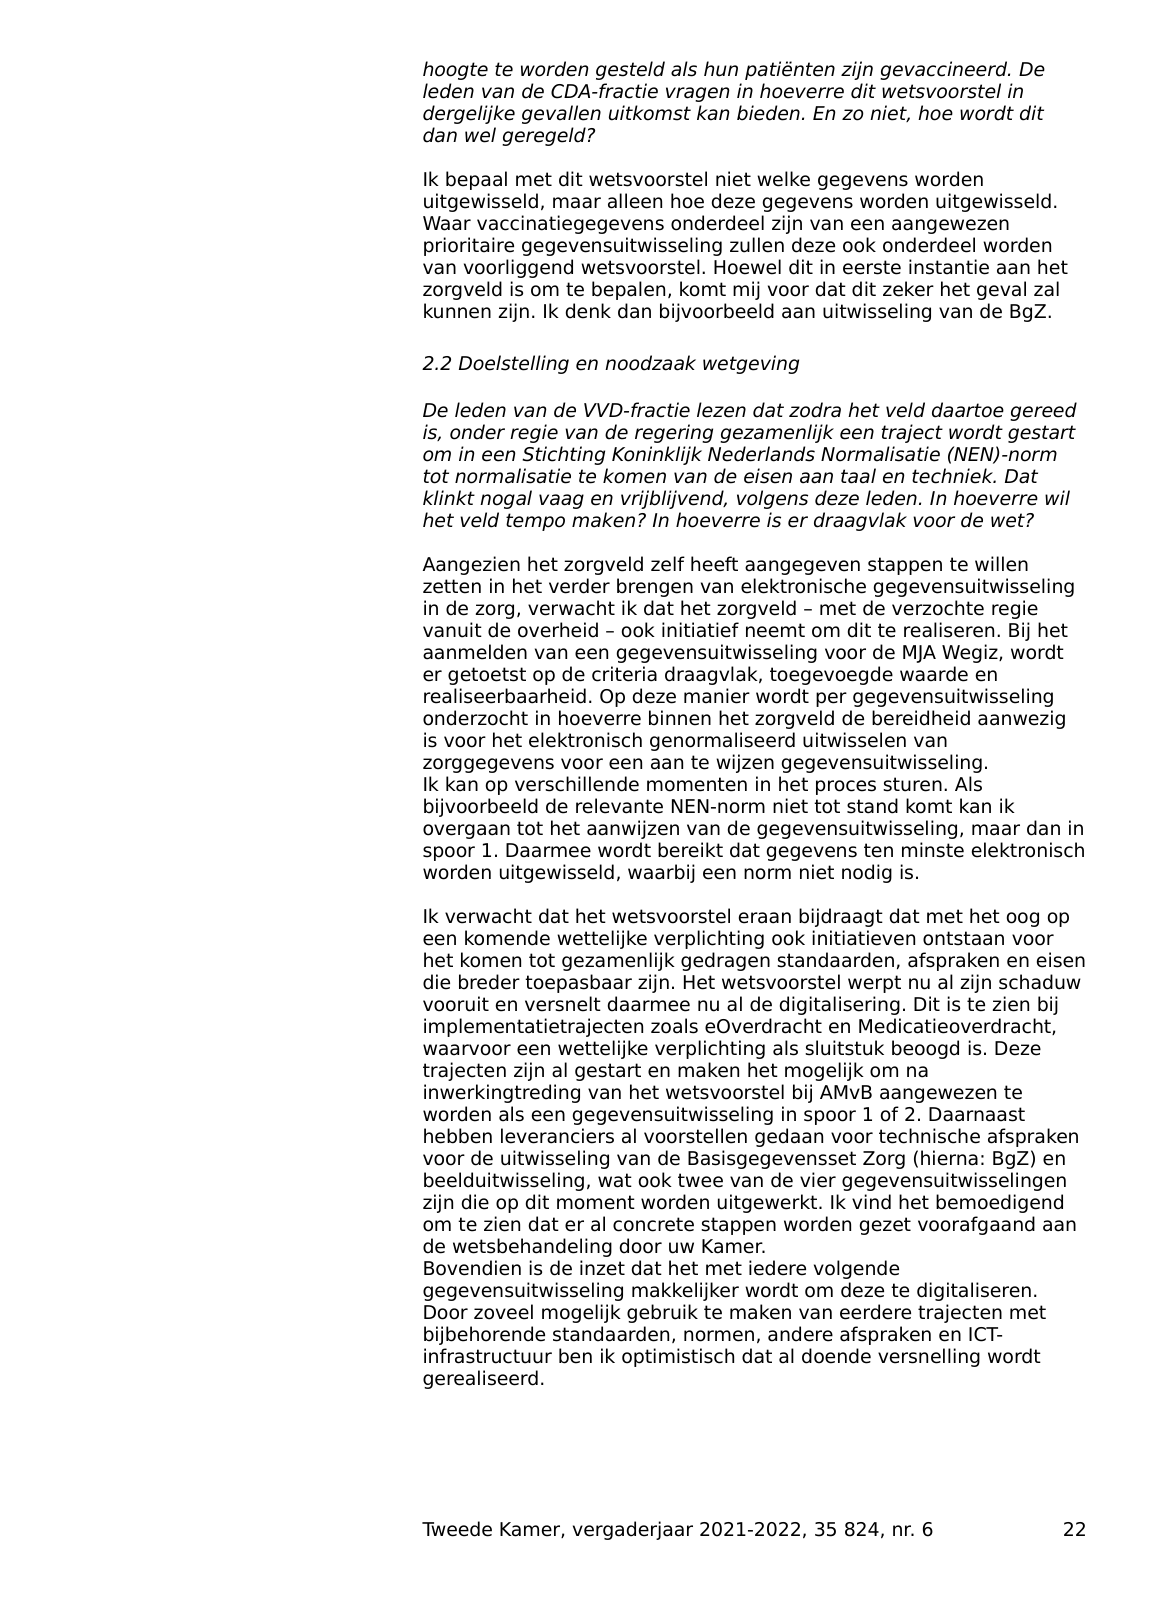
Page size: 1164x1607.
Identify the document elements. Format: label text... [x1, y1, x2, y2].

text De leden van de VVD-fractie lezen dat zodra het veld daartoe gereed is, onder regie van de regering gezamenlijk een traject wordt gestart om in een Stichting Koninklijk Nederlands Normalisatie (NEN)-norm tot normalisatie te komen van de eisen aan taal en techniek. Dat klinkt nogal vaag en vrijblijvend, volgens deze leden. In hoeverre wil het veld tempo maken? In hoeverre is er draagvlak voor de wet? [422, 400, 1087, 532]
text Ik verwacht dat het wetsvoorstel eraan bijdraagt dat met het oog op een komende wettelijke verplichting ook initiatieven ontstaan voor het komen tot gezamenlijk gedragen standaarden, afspraken en eisen die breder toepasbaar zijn. Het wetsvoorstel werpt nu al zijn schaduw vooruit en versnelt daarmee nu al de digitalisering. Dit is te zien bij implementatietrajecten zoals eOverdracht en Medicatieoverdracht, waarvoor een wettelijke verplichting als sluitstuk beoogd is. Deze trajecten zijn al gestart en maken het mogelijk om na inwerkingtreding van het wetsvoorstel bij AMvB aangewezen te worden als een gegevensuitwisseling in spoor 1 of 2. Daarnaast hebben leveranciers al voorstellen gedaan voor technische afspraken voor de uitwisseling van de Basisgegevensset Zorg (hierna: BgZ) en beelduitwisseling, wat ook twee van de vier gegevensuitwisselingen zijn die op dit moment worden uitgewerkt. Ik vind het bemoedigend om te zien dat er al concrete stappen worden gezet voorafgaand aan de wetsbehandeling door uw Kamer. [422, 906, 1087, 1258]
text Ik kan op verschillende momenten in het proces sturen. Als bijvoorbeeld de relevante NEN-norm niet tot stand komt kan ik overgaan tot het aanwijzen van de gegevensuitwisseling, maar dan in spoor 1. Daarmee wordt bereikt dat gegevens ten minste elektronisch worden uitgewisseld, waarbij een norm niet nodig is. [422, 774, 1087, 884]
subtitle 2.2 Doelstelling en noodzaak wetgeving [422, 353, 1087, 375]
text Aangezien het zorgveld zelf heeft aangegeven stappen te willen zetten in het verder brengen van elektronische gegevensuitwisseling in de zorg, verwacht ik dat het zorgveld – met de verzochte regie vanuit de overheid – ook initiatief neemt om dit te realiseren. Bij het aanmelden van een gegevensuitwisseling voor de MJA Wegiz, wordt er getoetst op de criteria draagvlak, toegevoegde waarde en realiseerbaarheid. Op deze manier wordt per gegevensuitwisseling onderzocht in hoeverre binnen het zorgveld de bereidheid aanwezig is voor het elektronisch genormaliseerd uitwisselen van zorggegevens voor een aan te wijzen gegevensuitwisseling. [422, 554, 1087, 774]
text Ik bepaal met dit wetsvoorstel niet welke gegevens worden uitgewisseld, maar alleen hoe deze gegevens worden uitgewisseld. Waar vaccinatiegegevens onderdeel zijn van een aangewezen prioritaire gegevensuitwisseling zullen deze ook onderdeel worden van voorliggend wetsvoorstel. Hoewel dit in eerste instantie aan het zorgveld is om te bepalen, komt mij voor dat dit zeker het geval zal kunnen zijn. Ik denk dan bijvoorbeeld aan uitwisseling van de BgZ. [422, 169, 1087, 323]
text hoogte te worden gesteld als hun patiënten zijn gevaccineerd. De leden van de CDA-fractie vragen in hoeverre dit wetsvoorstel in dergelijke gevallen uitkomst kan bieden. En zo niet, hoe wordt dit dan wel geregeld? [422, 59, 1087, 147]
text Bovendien is de inzet dat het met iedere volgende gegevensuitwisseling makkelijker wordt om deze te digitaliseren. Door zoveel mogelijk gebruik te maken van eerdere trajecten met bijbehorende standaarden, normen, andere afspraken en ICT-infrastructuur ben ik optimistisch dat al doende versnelling wordt gerealiseerd. [422, 1258, 1087, 1389]
